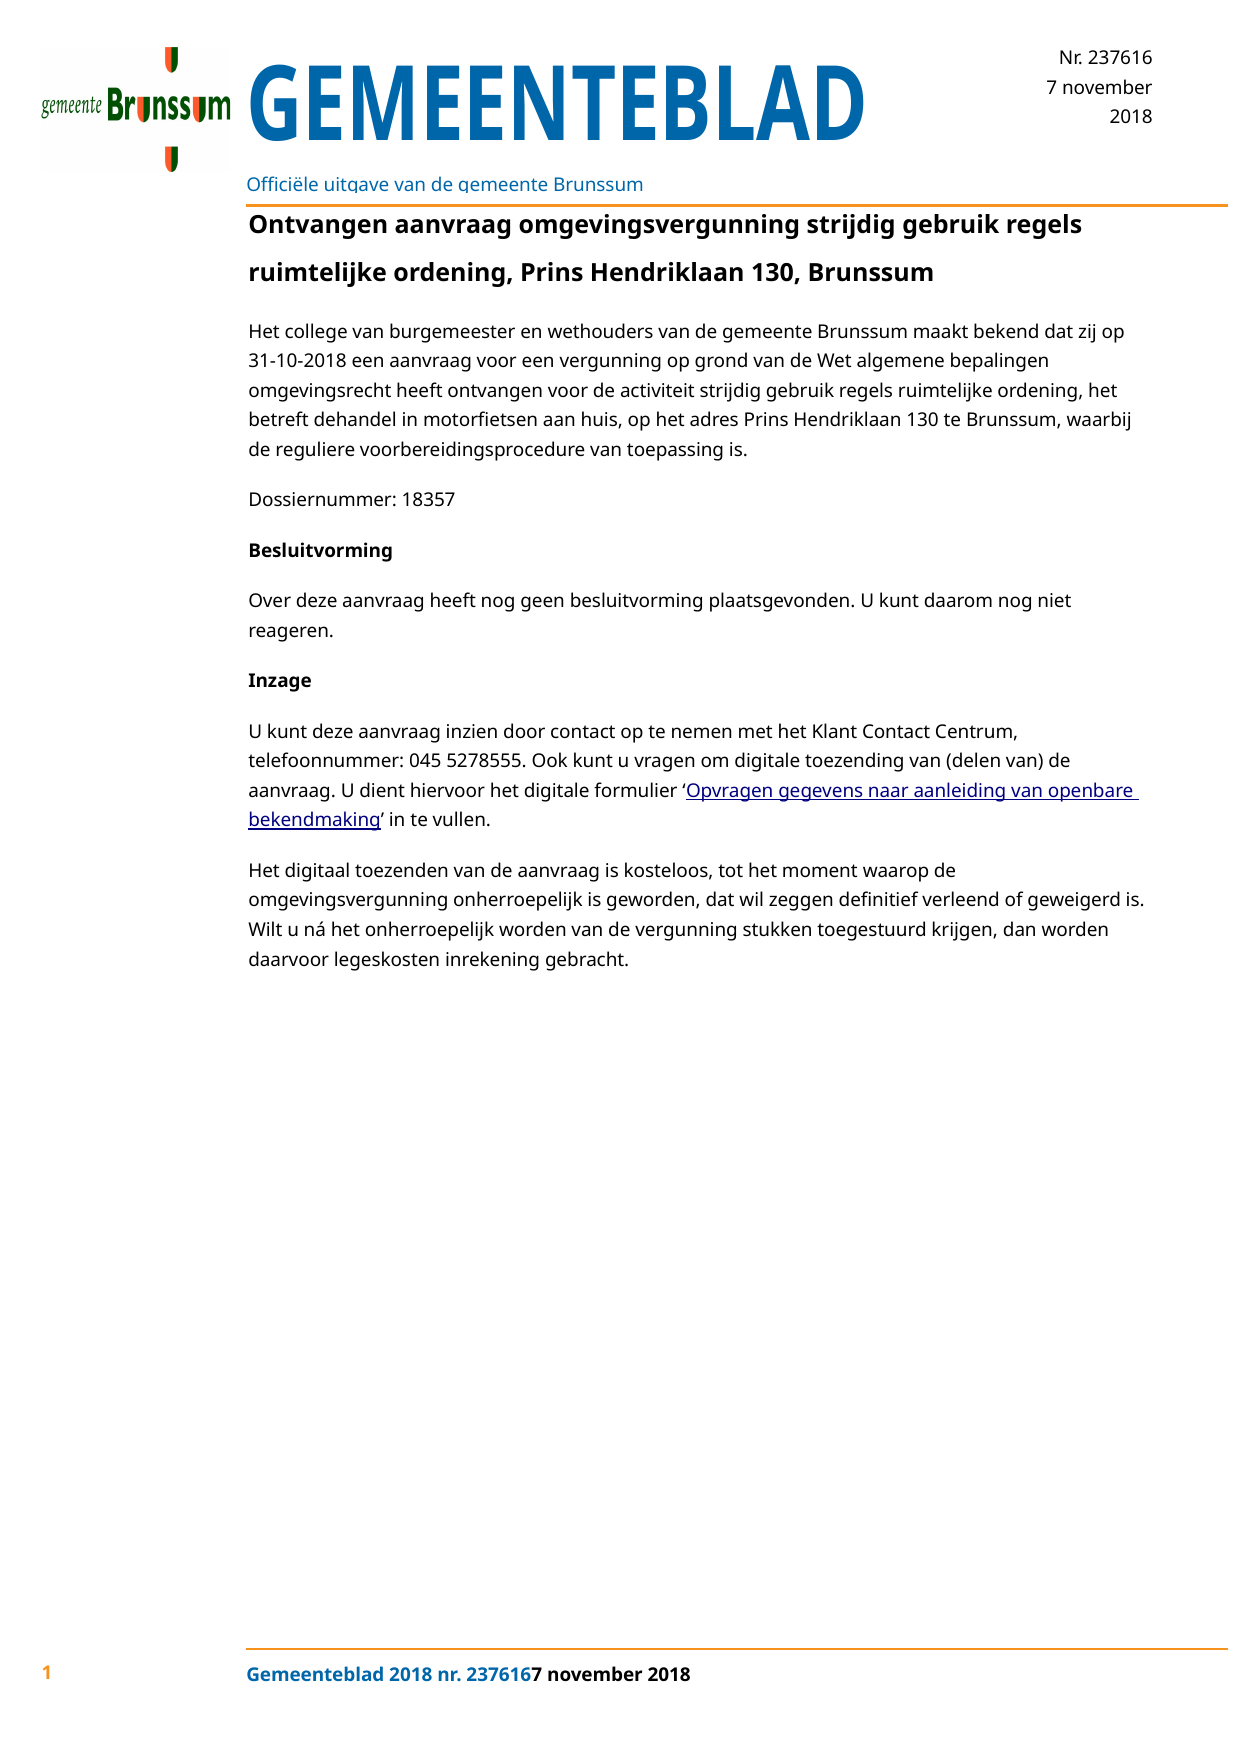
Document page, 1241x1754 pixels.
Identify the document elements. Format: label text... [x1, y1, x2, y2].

text Ontvangen aanvraag omgevingsvergunning strijdig gebruik regels ruimtelijke ordening, Prins Hendriklaan 130, Brunssum [248, 207, 1152, 288]
text Het college van burgemeester en wethouders van de gemeente Brunssum maakt bekend dat zij op 31-10-2018 een aanvraag voor een vergunning op grond van de Wet algemene bepalingen omgevingsrecht heeft ontvangen voor de activiteit strijdig gebruik regels ruimtelijke ordening, het betreft dehandel in motorfietsen aan huis, op het adres Prins Hendriklaan 130 te Brunssum, waarbij de reguliere voorbereidingsprocedure van toepassing is. [248, 318, 1152, 462]
picture [41, 47, 231, 172]
text U kunt deze aanvraag inzien door contact op te nemen met het Klant Contact Centrum, telefoonnummer: 045 5278555. Ook kunt u vragen om digitale toezending van (delen van) de aanvraag. U dient hiervoor het digitale formulier ‘Opvragen gegevens naar aanleiding van openbare bekendmaking’ in te vullen. [248, 718, 1152, 832]
text Dossiernummer: 18357 [248, 487, 1152, 512]
text Inzage [248, 667, 1152, 693]
text Het digitaal toezenden van de aanvraag is kosteloos, tot het moment waarop de omgevingsvergunning onherroepelijk is geworden, dat wil zeggen definitief verleend of geweigerd is. Wilt u ná het onherroepelijk worden van de vergunning stukken toegestuurd krijgen, dan worden daarvoor legeskosten inrekening gebracht. [248, 857, 1152, 972]
text Besluitvorming [248, 537, 1152, 563]
text Over deze aanvraag heeft nog geen besluitvorming plaatsgevonden. U kunt daarom nog niet reageren. [248, 587, 1152, 643]
